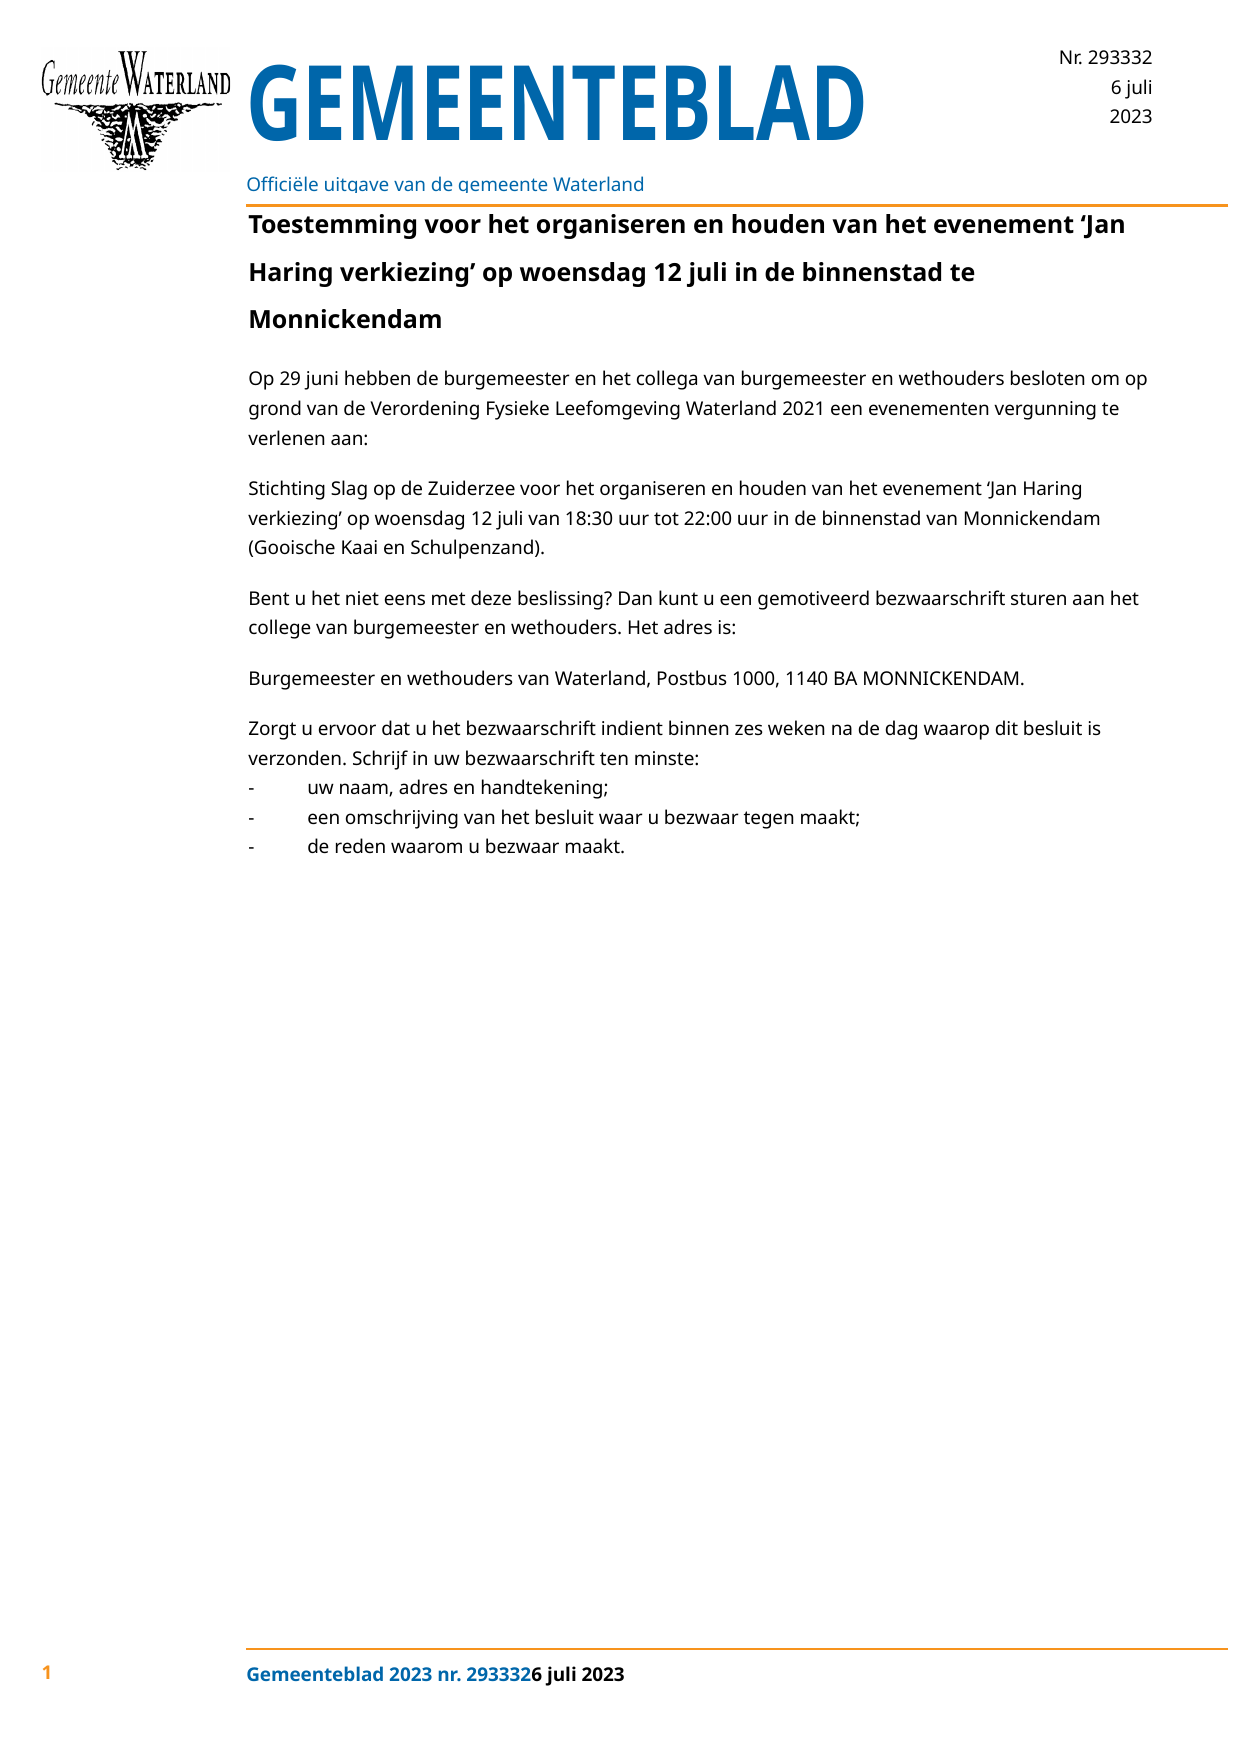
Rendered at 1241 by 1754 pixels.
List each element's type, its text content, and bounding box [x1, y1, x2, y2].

text Zorgt u ervoor dat u het bezwaarschrift indient binnen zes weken na de dag waarop dit besluit is verzonden. Schrijf in uw bezwaarschrift ten minste: [248, 715, 1152, 770]
picture [41, 47, 231, 172]
list uw naam, adres en handtekening; [248, 774, 1152, 800]
list een omschrijving van het besluit waar u bezwaar tegen maakt; [248, 804, 1152, 829]
text Stichting Slag op de Zuiderzee voor het organiseren en houden van het evenement ‘Jan Haring verkiezing’ op woensdag 12 juli van 18:30 uur tot 22:00 uur in de binnenstad van Monnickendam (Gooische Kaai en Schulpenzand). [248, 475, 1152, 560]
text Toestemming voor het organiseren en houden van het evenement ‘Jan Haring verkiezing’ op woensdag 12 juli in de binnenstad te Monnickendam [248, 207, 1152, 336]
list de reden waarom u bezwaar maakt. [248, 833, 1152, 859]
text Burgemeester en wethouders van Waterland, Postbus 1000, 1140 BA MONNICKENDAM. [248, 665, 1152, 690]
text Op 29 juni hebben de burgemeester en het collega van burgemeester en wethouders besloten om op grond van de Verordening Fysieke Leefomgeving Waterland 2021 een evenementen vergunning te verlenen aan: [248, 366, 1152, 450]
text Bent u het niet eens met deze beslissing? Dan kunt u een gemotiveerd bezwaarschrift sturen aan het college van burgemeester en wethouders. Het adres is: [248, 585, 1152, 640]
